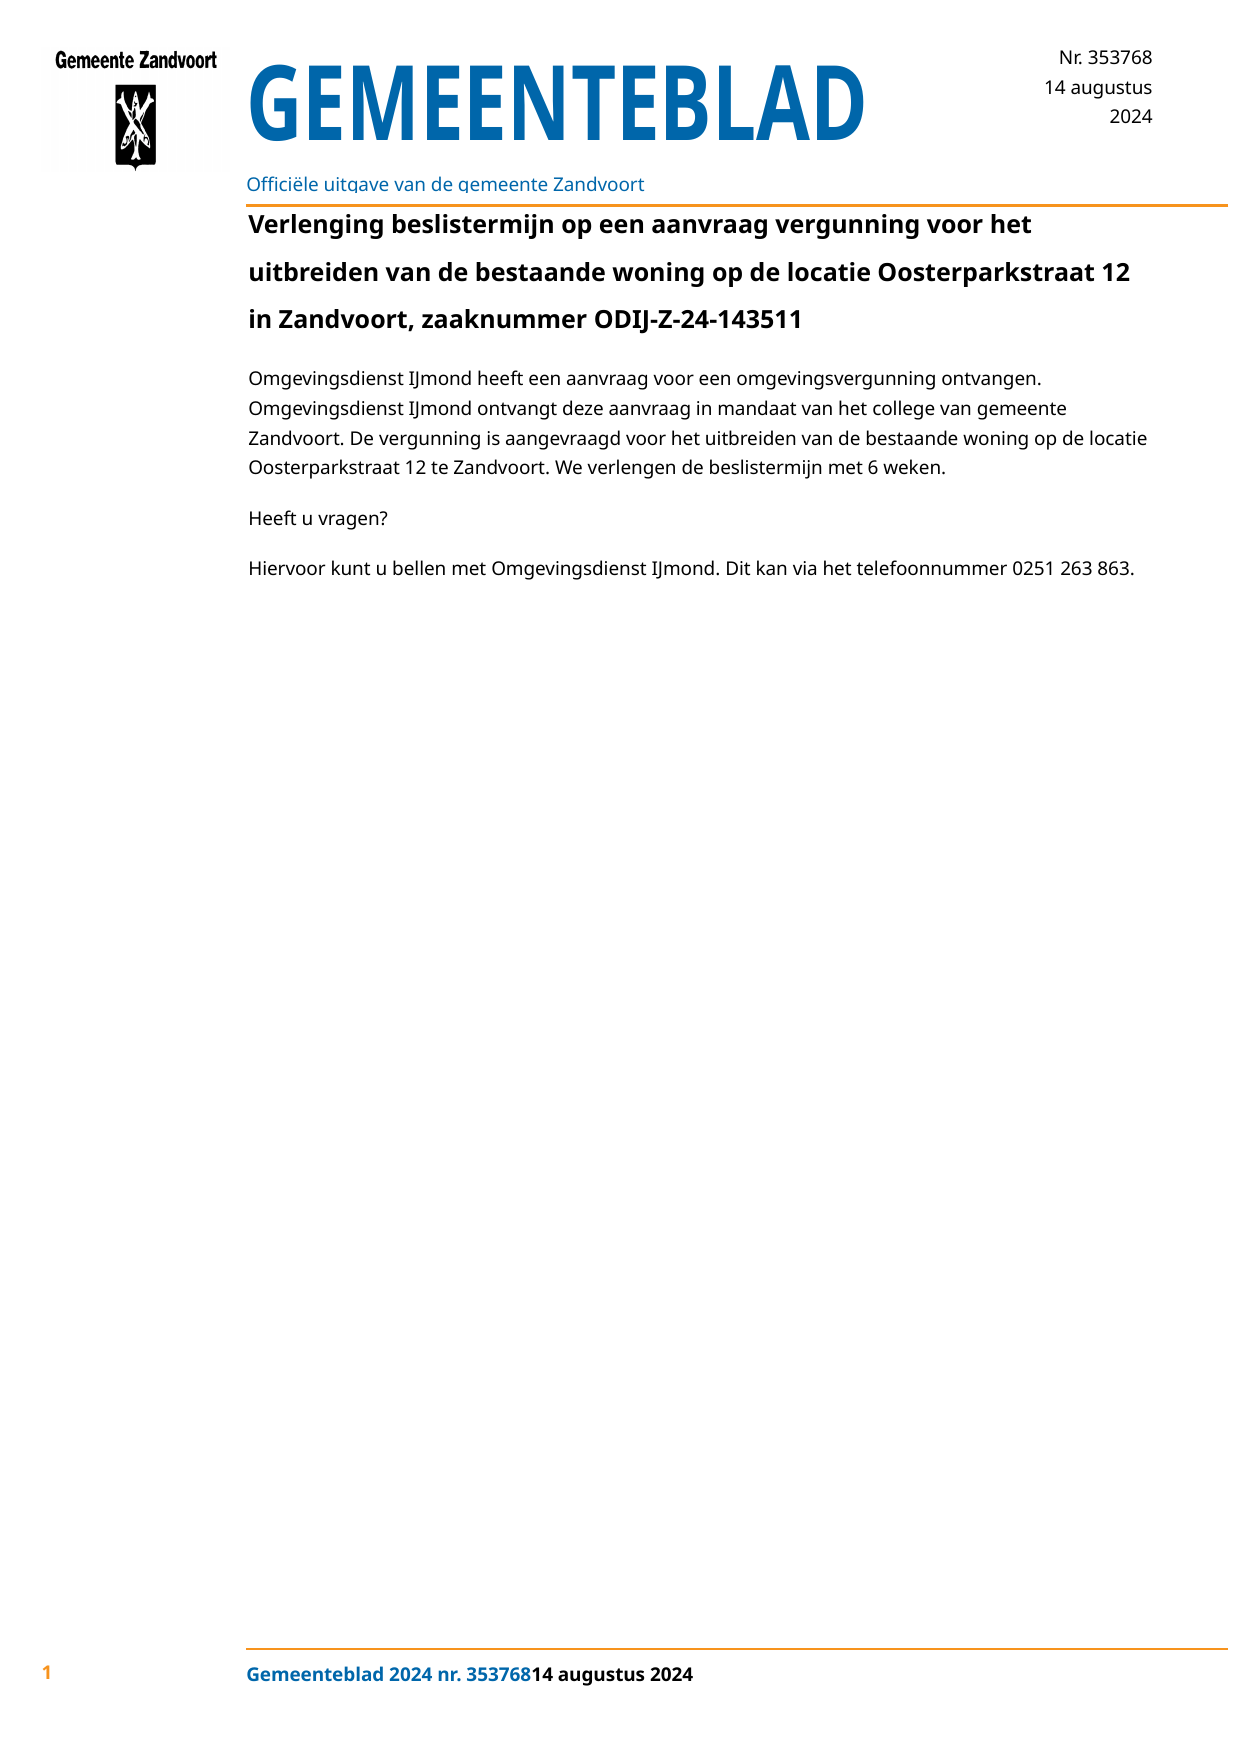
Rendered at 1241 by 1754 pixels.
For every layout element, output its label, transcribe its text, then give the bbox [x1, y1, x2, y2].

text Omgevingsdienst IJmond heeft een aanvraag voor een omgevingsvergunning ontvangen. Omgevingsdienst IJmond ontvangt deze aanvraag in mandaat van het college van gemeente Zandvoort. De vergunning is aangevraagd voor het uitbreiden van de bestaande woning op de locatie Oosterparkstraat 12 te Zandvoort. We verlengen de beslistermijn met 6 weken. [248, 366, 1152, 480]
text Verlenging beslistermijn op een aanvraag vergunning voor het uitbreiden van de bestaande woning op de locatie Oosterparkstraat 12 in Zandvoort, zaaknummer ODIJ-Z-24-143511 [248, 207, 1152, 336]
text Hiervoor kunt u bellen met Omgevingsdienst IJmond. Dit kan via het telefoonnummer 0251 263 863. [248, 555, 1152, 581]
text Heeft u vragen? [248, 505, 1152, 530]
picture [41, 47, 231, 172]
